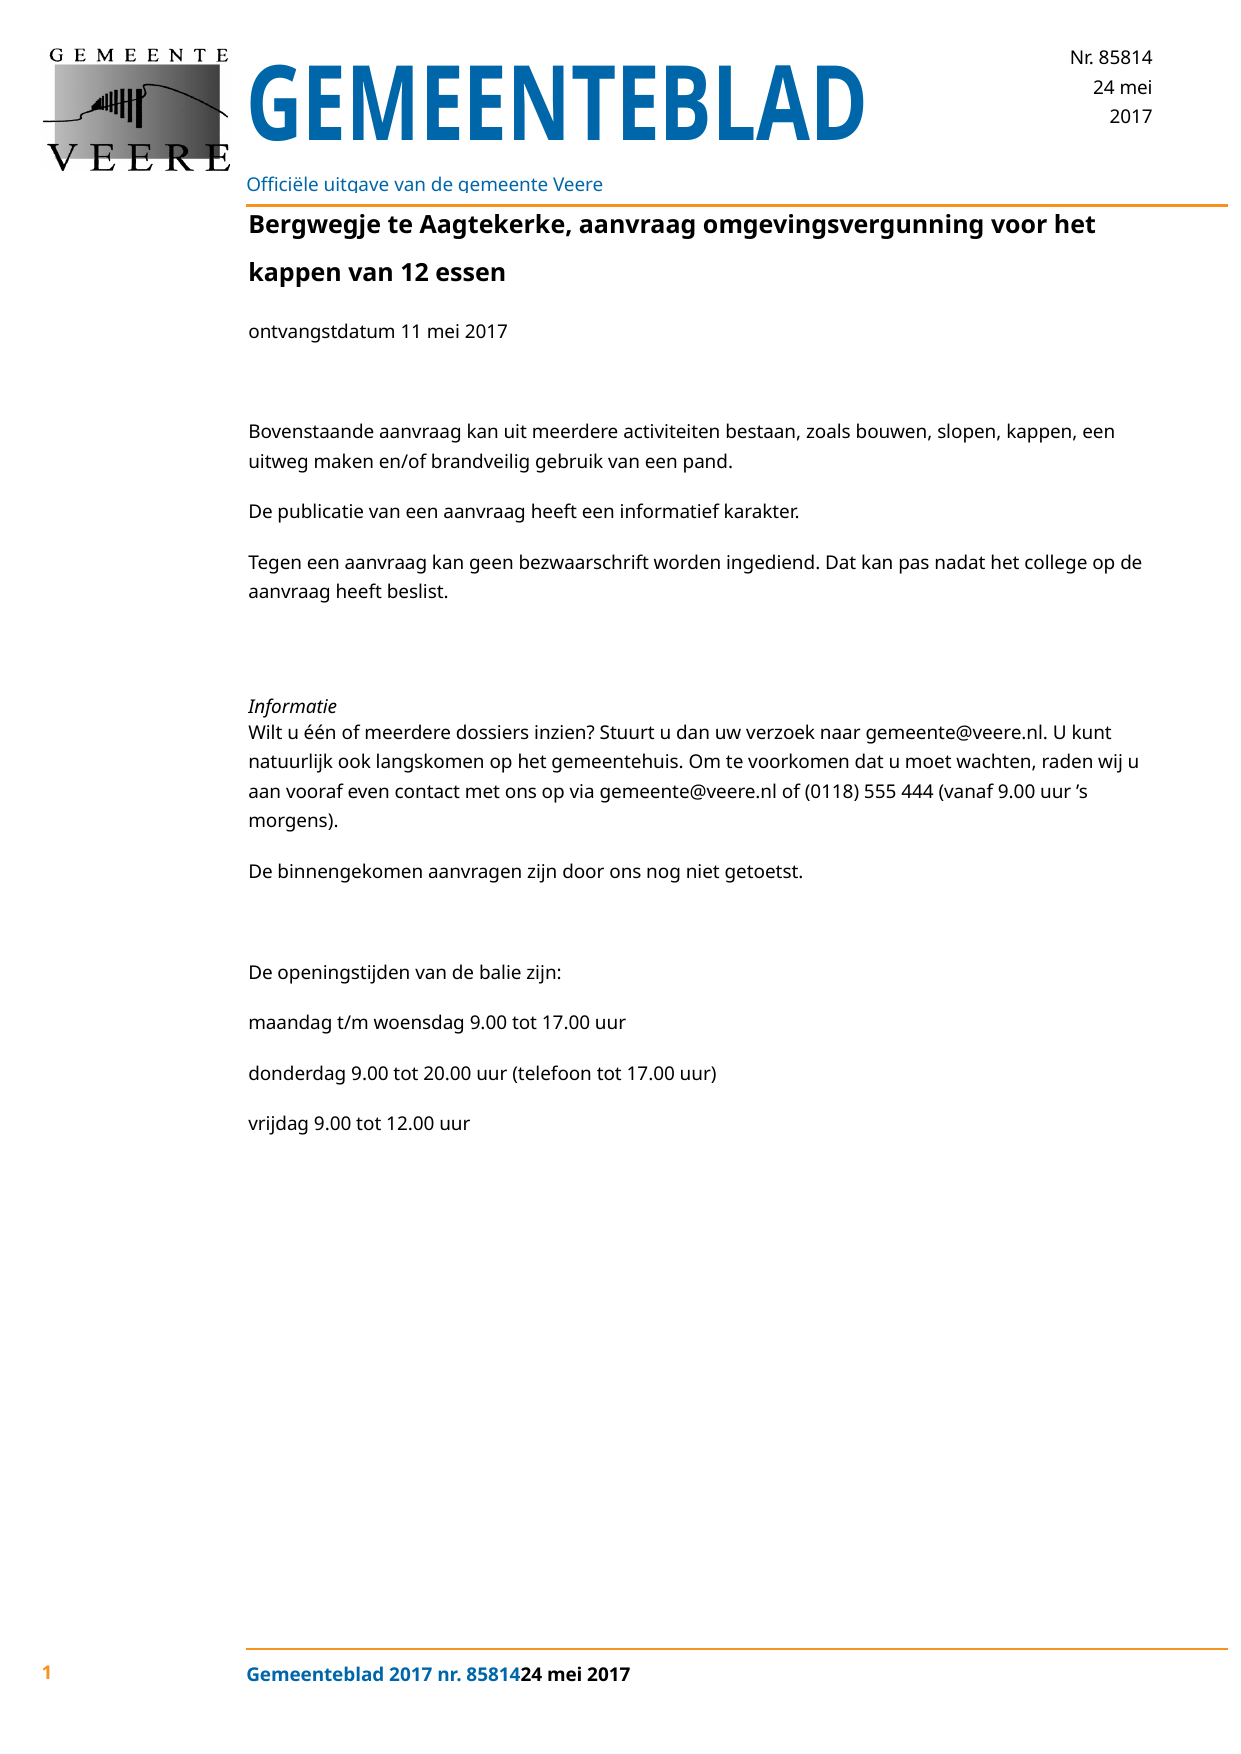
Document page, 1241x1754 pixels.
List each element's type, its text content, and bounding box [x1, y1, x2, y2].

text De publicatie van een aanvraag heeft een informatief karakter. [248, 499, 1152, 524]
text Wilt u één of meerdere dossiers inzien? Stuurt u dan uw verzoek naar gemeente@veere.nl. U kunt natuurlijk ook langskomen op het gemeentehuis. Om te voorkomen dat u moet wachten, raden wij u aan vooraf even contact met ons op via gemeente@veere.nl of (0118) 555 444 (vanaf 9.00 uur ’s morgens). [248, 719, 1152, 833]
text Tegen een aanvraag kan geen bezwaarschrift worden ingediend. Dat kan pas nadat het college op de aanvraag heeft beslist. [248, 549, 1152, 604]
text De binnengekomen aanvragen zijn door ons nog niet getoetst. [248, 858, 1152, 884]
text Bovenstaande aanvraag kan uit meerdere activiteiten bestaan, zoals bouwen, slopen, kappen, een uitweg maken en/of brandveilig gebruik van een pand. [248, 419, 1152, 474]
picture [41, 47, 231, 172]
text Bergwegje te Aagtekerke, aanvraag omgevingsvergunning voor het kappen van 12 essen [248, 207, 1152, 288]
text vrijdag 9.00 tot 12.00 uur [248, 1110, 1152, 1136]
text ontvangstdatum 11 mei 2017 [248, 318, 1152, 344]
text De openingstijden van de balie zijn: [248, 959, 1152, 984]
text Informatie [248, 693, 1152, 719]
text donderdag 9.00 tot 20.00 uur (telefoon tot 17.00 uur) [248, 1060, 1152, 1085]
text maandag t/m woensdag 9.00 tot 17.00 uur [248, 1009, 1152, 1035]
